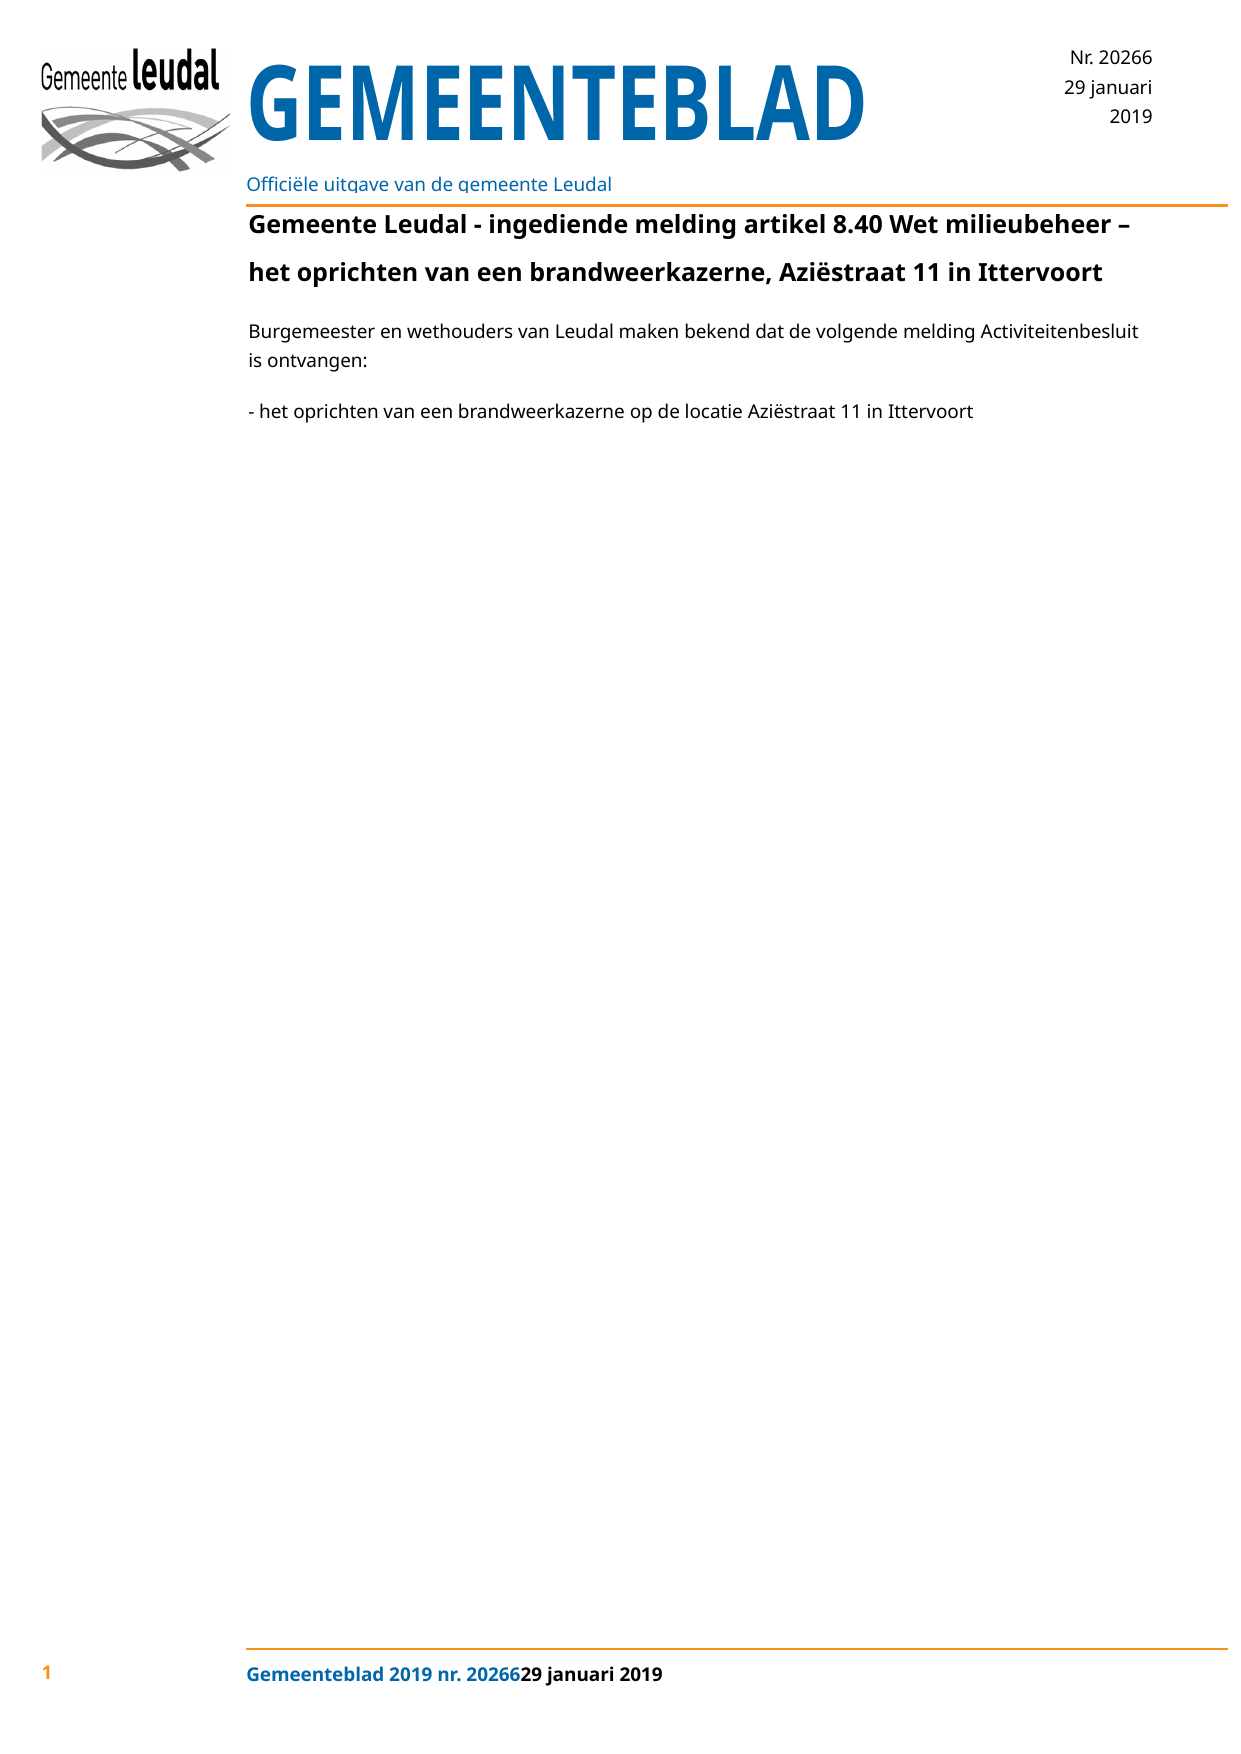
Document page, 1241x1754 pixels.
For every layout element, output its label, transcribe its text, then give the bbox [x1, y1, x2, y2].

text - het oprichten van een brandweerkazerne op de locatie Aziëstraat 11 in Ittervoort [248, 398, 1152, 424]
text Burgemeester en wethouders van Leudal maken bekend dat de volgende melding Activiteitenbesluit is ontvangen: [248, 318, 1152, 373]
picture [41, 47, 231, 172]
text Gemeente Leudal - ingediende melding artikel 8.40 Wet milieubeheer – het oprichten van een brandweerkazerne, Aziëstraat 11 in Ittervoort [248, 207, 1152, 288]
